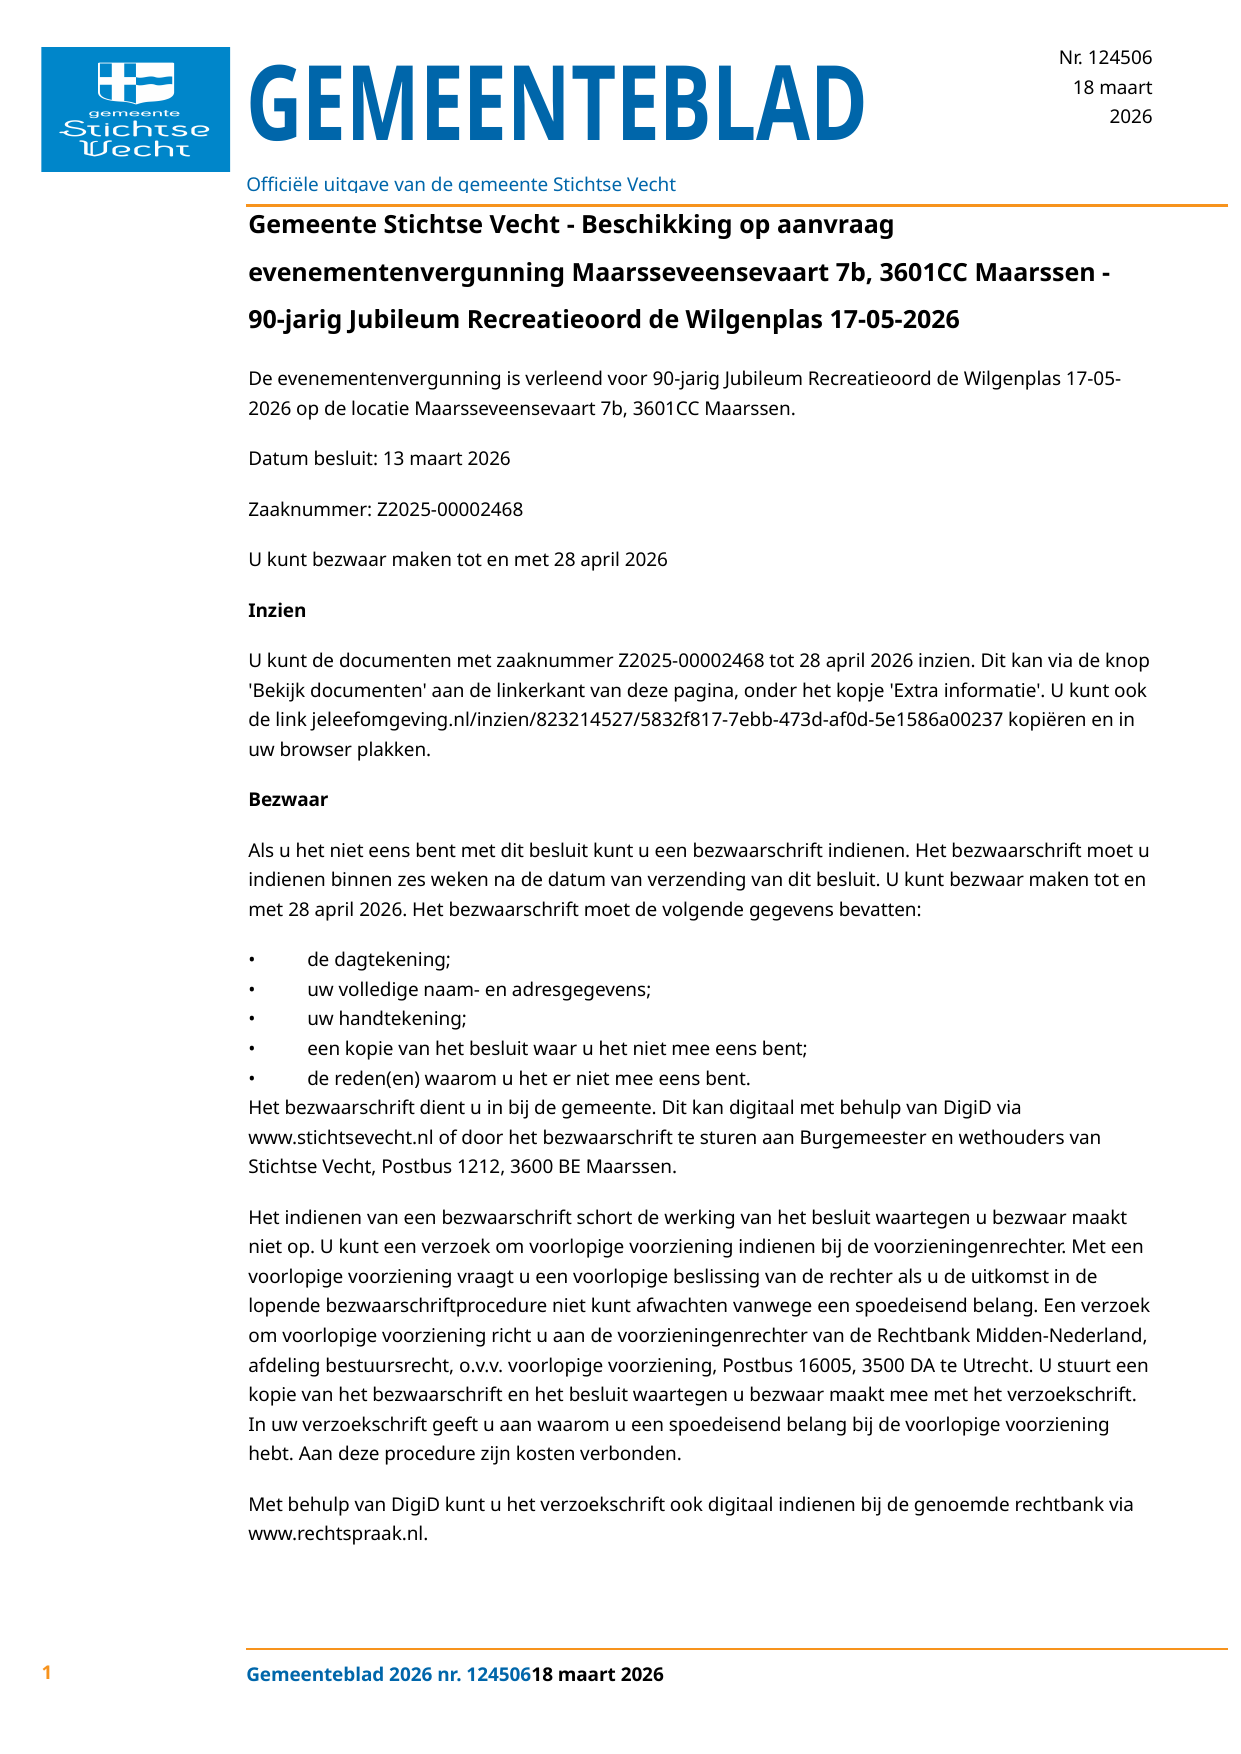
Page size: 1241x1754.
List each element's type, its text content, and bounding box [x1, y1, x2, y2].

text Het indienen van een bezwaarschrift schort de werking van het besluit waartegen u bezwaar maakt niet op. U kunt een verzoek om voorlopige voorziening indienen bij de voorzieningenrechter. Met een voorlopige voorziening vraagt u een voorlopige beslissing van de rechter als u de uitkomst in de lopende bezwaarschriftprocedure niet kunt afwachten vanwege een spoedeisend belang. Een verzoek om voorlopige voorziening richt u aan de voorzieningenrechter van de Rechtbank Midden-Nederland, afdeling bestuursrecht, o.v.v. voorlopige voorziening, Postbus 16005, 3500 DA te Utrecht. U stuurt een kopie van het bezwaarschrift en het besluit waartegen u bezwaar maakt mee met het verzoekschrift. In uw verzoekschrift geeft u aan waarom u een spoedeisend belang bij de voorlopige voorziening hebt. Aan deze procedure zijn kosten verbonden. [248, 1204, 1152, 1466]
list uw volledige naam- en adresgegevens; [248, 976, 1152, 1002]
text Datum besluit: 13 maart 2026 [248, 446, 1152, 471]
text Gemeente Stichtse Vecht - Beschikking op aanvraag evenementenvergunning Maarsseveensevaart 7b, 3601CC Maarssen - 90-jarig Jubileum Recreatieoord de Wilgenplas 17-05-2026 [248, 207, 1152, 336]
text U kunt de documenten met zaaknummer Z2025-00002468 tot 28 april 2026 inzien. Dit kan via de knop 'Bekijk documenten' aan de linkerkant van deze pagina, onder het kopje 'Extra informatie'. U kunt ook de link jeleefomgeving.nl/inzien/823214527/5832f817-7ebb-473d-af0d-5e1586a00237 kopiëren en in uw browser plakken. [248, 647, 1152, 762]
text Het bezwaarschrift dient u in bij de gemeente. Dit kan digitaal met behulp van DigiD via www.stichtsevecht.nl of door het bezwaarschrift te sturen aan Burgemeester en wethouders van Stichtse Vecht, Postbus 1212, 3600 BE Maarssen. [248, 1094, 1152, 1179]
text Inzien [248, 597, 1152, 622]
list de dagtekening; [248, 946, 1152, 972]
text Als u het niet eens bent met dit besluit kunt u een bezwaarschrift indienen. Het bezwaarschrift moet u indienen binnen zes weken na de datum van verzending van dit besluit. U kunt bezwaar maken tot en met 28 april 2026. Het bezwaarschrift moet de volgende gegevens bevatten: [248, 837, 1152, 922]
text Bezwaar [248, 786, 1152, 812]
list een kopie van het besluit waar u het niet mee eens bent; [248, 1035, 1152, 1061]
text De evenementenvergunning is verleend voor 90-jarig Jubileum Recreatieoord de Wilgenplas 17-05-2026 op de locatie Maarsseveensevaart 7b, 3601CC Maarssen. [248, 366, 1152, 421]
picture [99, 63, 135, 101]
picture [137, 63, 174, 103]
text Met behulp van DigiD kunt u het verzoekschrift ook digitaal indienen bij de genoemde rechtbank via www.rechtspraak.nl. [248, 1491, 1152, 1546]
text U kunt bezwaar maken tot en met 28 april 2026 [248, 546, 1152, 572]
list uw handtekening; [248, 1006, 1152, 1031]
list de reden(en) waarom u het er niet mee eens bent. [248, 1065, 1152, 1090]
text Zaaknummer: Z2025-00002468 [248, 496, 1152, 522]
